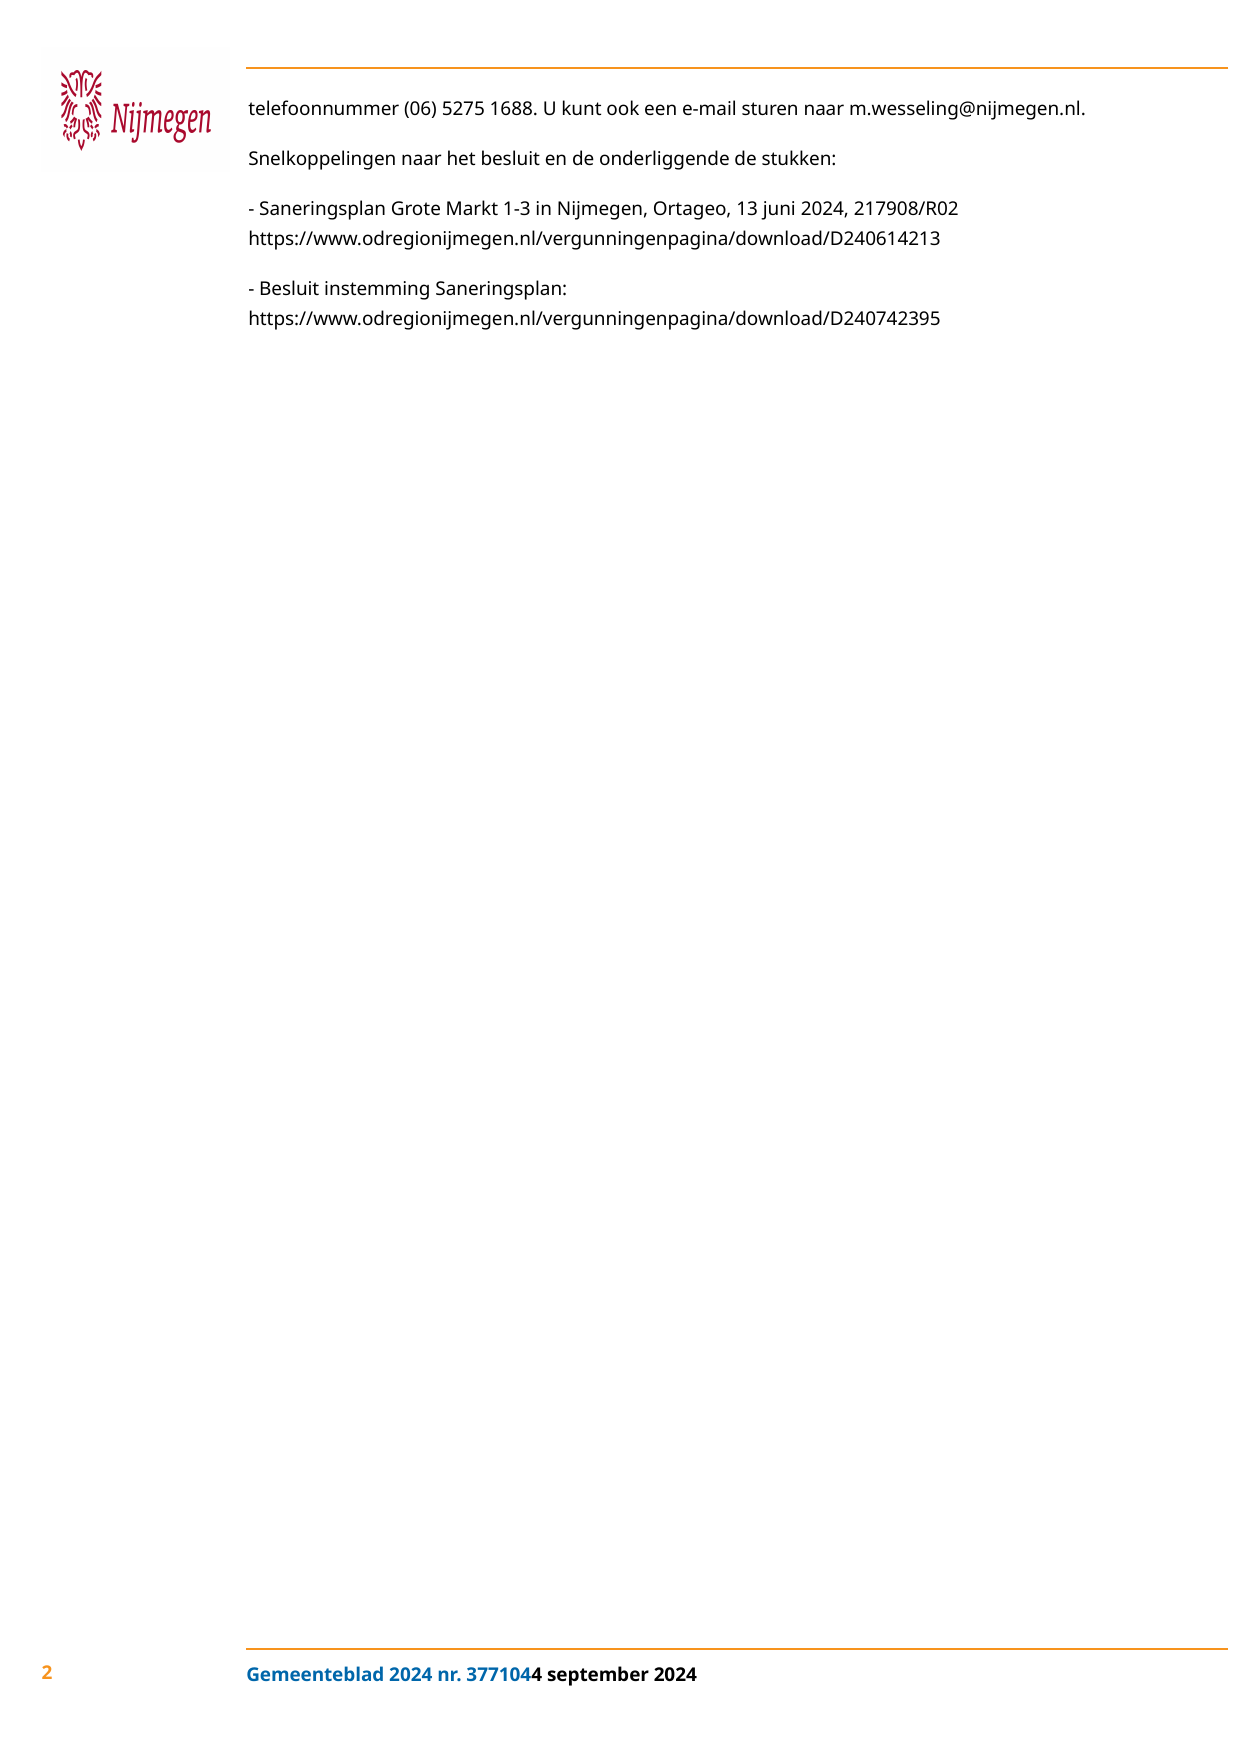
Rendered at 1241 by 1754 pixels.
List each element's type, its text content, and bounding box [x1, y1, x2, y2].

picture [41, 47, 231, 172]
text Snelkoppelingen naar het besluit en de onderliggende de stukken: [248, 145, 1152, 171]
text - Saneringsplan Grote Markt 1-3 in Nijmegen, Ortageo, 13 juni 2024, 217908/R02 https://www.odregionijmegen.nl/vergunningenpagina/download/D240614213 [248, 196, 1152, 251]
text telefoonnummer (06) 5275 1688. U kunt ook een e-mail sturen naar m.wesseling@nijmegen.nl. [248, 95, 1152, 121]
text - Besluit instemming Saneringsplan: https://www.odregionijmegen.nl/vergunningenpagina/download/D240742395 [248, 276, 1152, 331]
